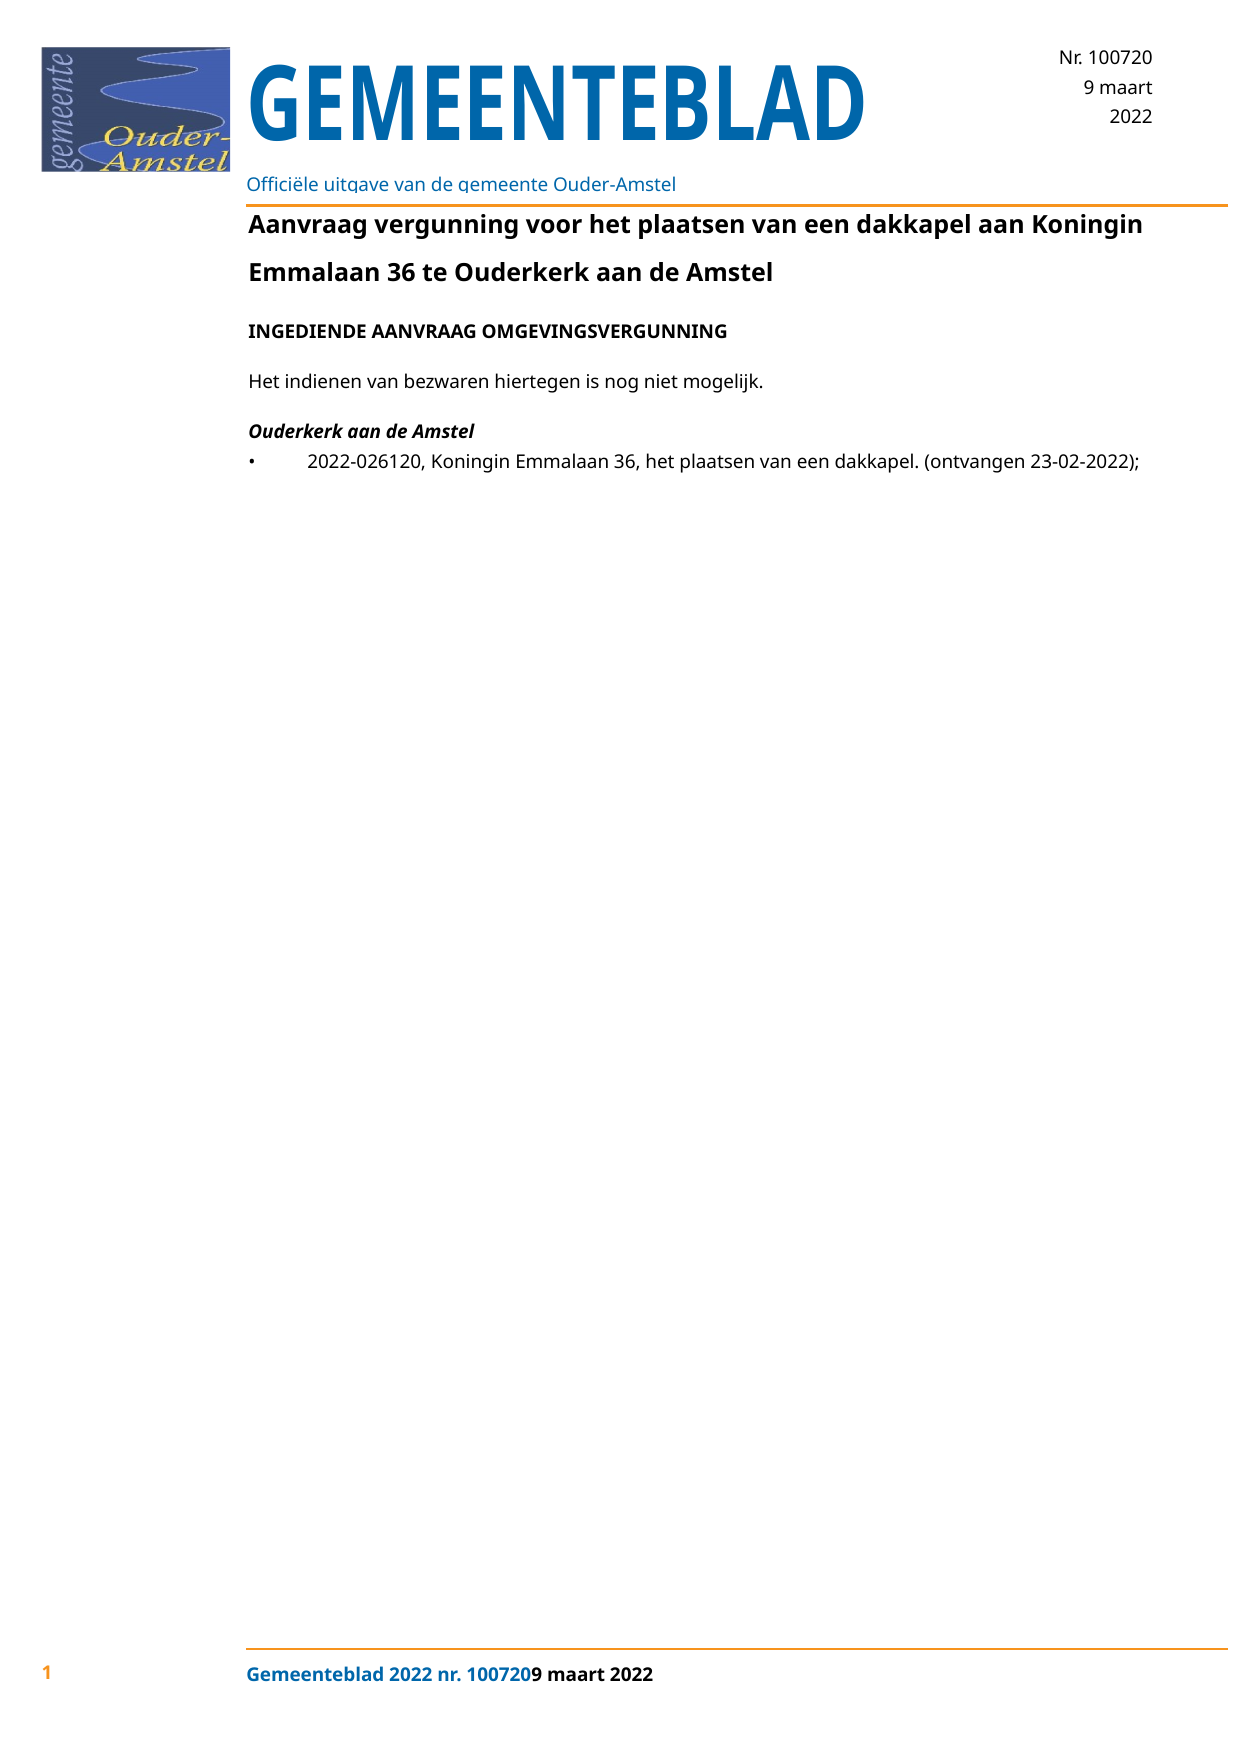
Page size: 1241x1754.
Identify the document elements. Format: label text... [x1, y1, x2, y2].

picture [41, 47, 231, 172]
text Het indienen van bezwaren hiertegen is nog niet mogelijk. [248, 368, 1152, 394]
text Ouderkerk aan de Amstel [248, 419, 1152, 444]
list 2022-026120, Koningin Emmalaan 36, het plaatsen van een dakkapel. (ontvangen 23-02-2022); [248, 448, 1152, 474]
text Aanvraag vergunning voor het plaatsen van een dakkapel aan Koningin Emmalaan 36 te Ouderkerk aan de Amstel [248, 207, 1152, 288]
text INGEDIENDE AANVRAAG OMGEVINGSVERGUNNING [248, 318, 1152, 344]
